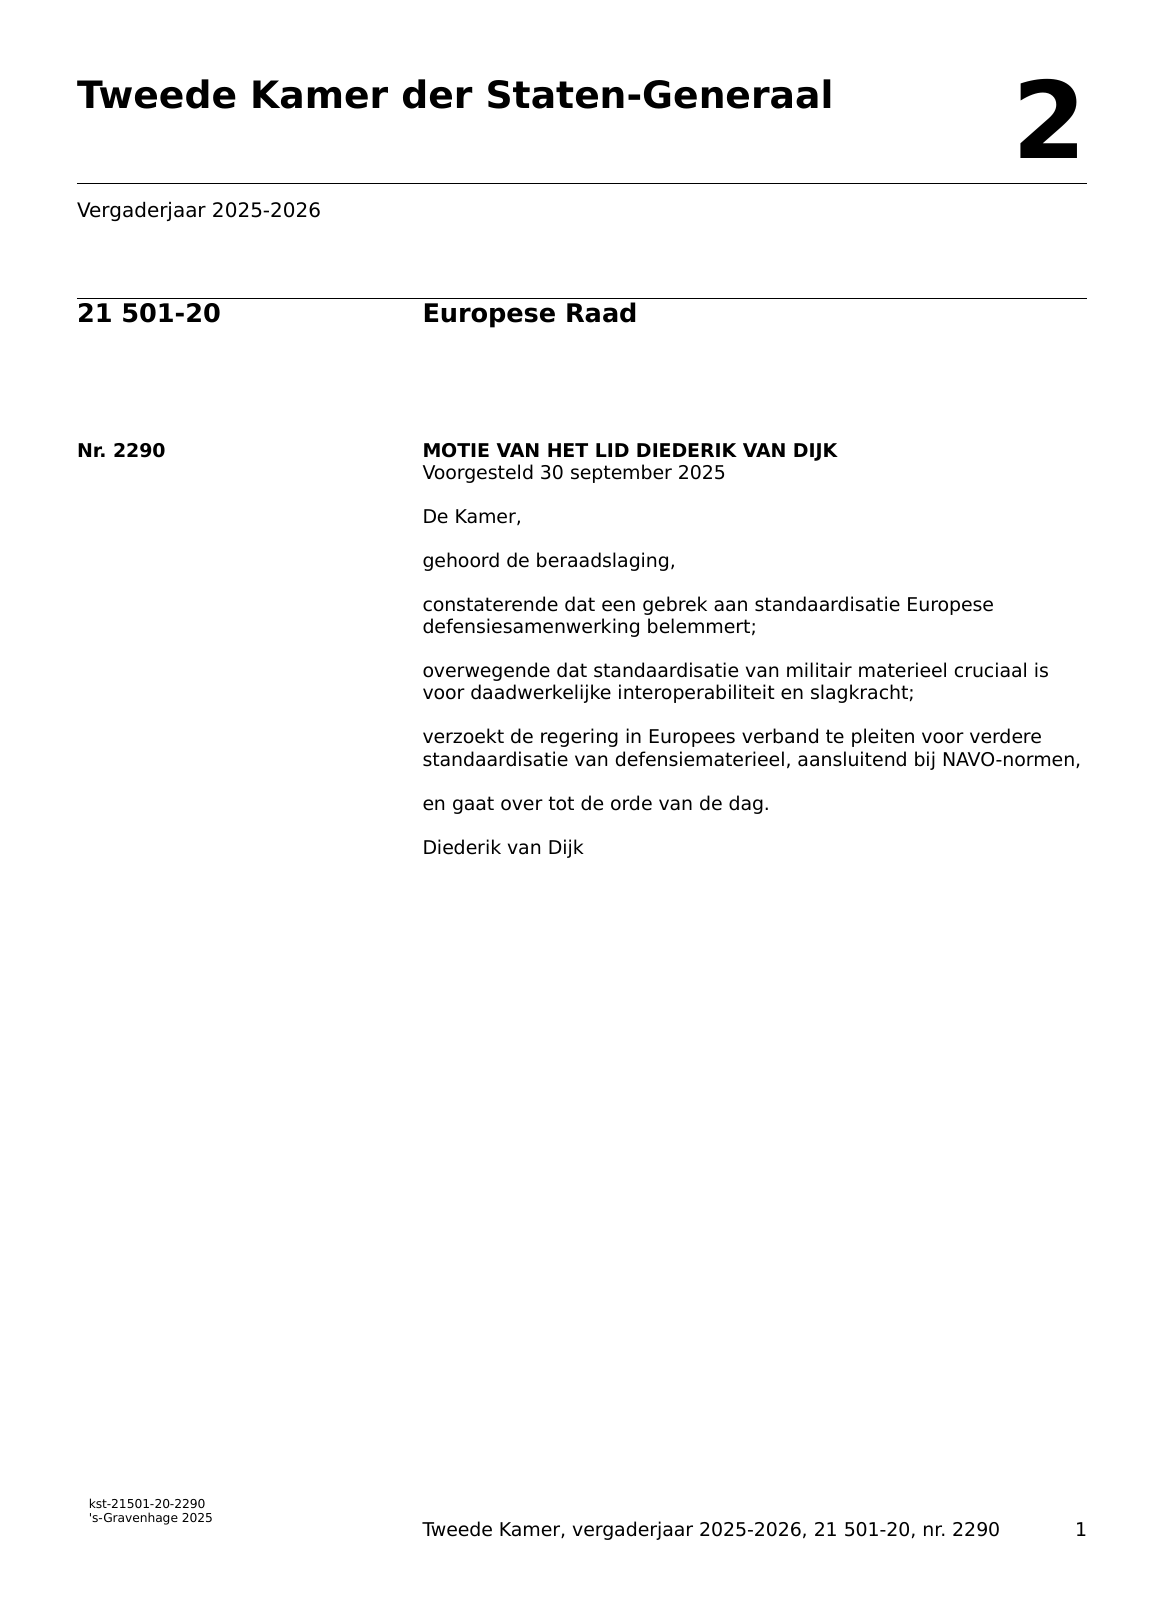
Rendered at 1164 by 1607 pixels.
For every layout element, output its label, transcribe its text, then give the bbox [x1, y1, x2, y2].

text 's-Gravenhage 2025 [88, 1511, 323, 1525]
table_cell Vergaderjaar 2025-2026 [77, 184, 1087, 298]
text constaterende dat een gebrek aan standaardisatie Europese defensiesamenwerking belemmert; [422, 594, 1087, 638]
text overwegende dat standaardisatie van militair materieel cruciaal is voor daadwerkelijke interoperabiliteit en slagkracht; [422, 660, 1087, 704]
text De Kamer, [422, 506, 1087, 528]
text Diederik van Dijk [422, 837, 1087, 859]
text en gaat over tot de orde van de dag. [422, 793, 1087, 814]
table_header Tweede Kamer der Staten-Generaal [77, 59, 886, 183]
text Voorgesteld 30 september 2025 [422, 462, 1087, 484]
subtitle 21 501-20 Europese Raad [77, 299, 1087, 329]
text verzoekt de regering in Europees verband te pleiten voor verdere standaardisatie van defensiematerieel, aansluitend bij NAVO-normen, [422, 726, 1087, 770]
subtitle Nr. 2290 MOTIE VAN HET LID DIEDERIK VAN DIJK [77, 440, 1087, 462]
text kst-21501-20-2290 [88, 1497, 323, 1511]
text gehoord de beraadslaging, [422, 550, 1087, 572]
table_header 2 [886, 59, 1087, 183]
